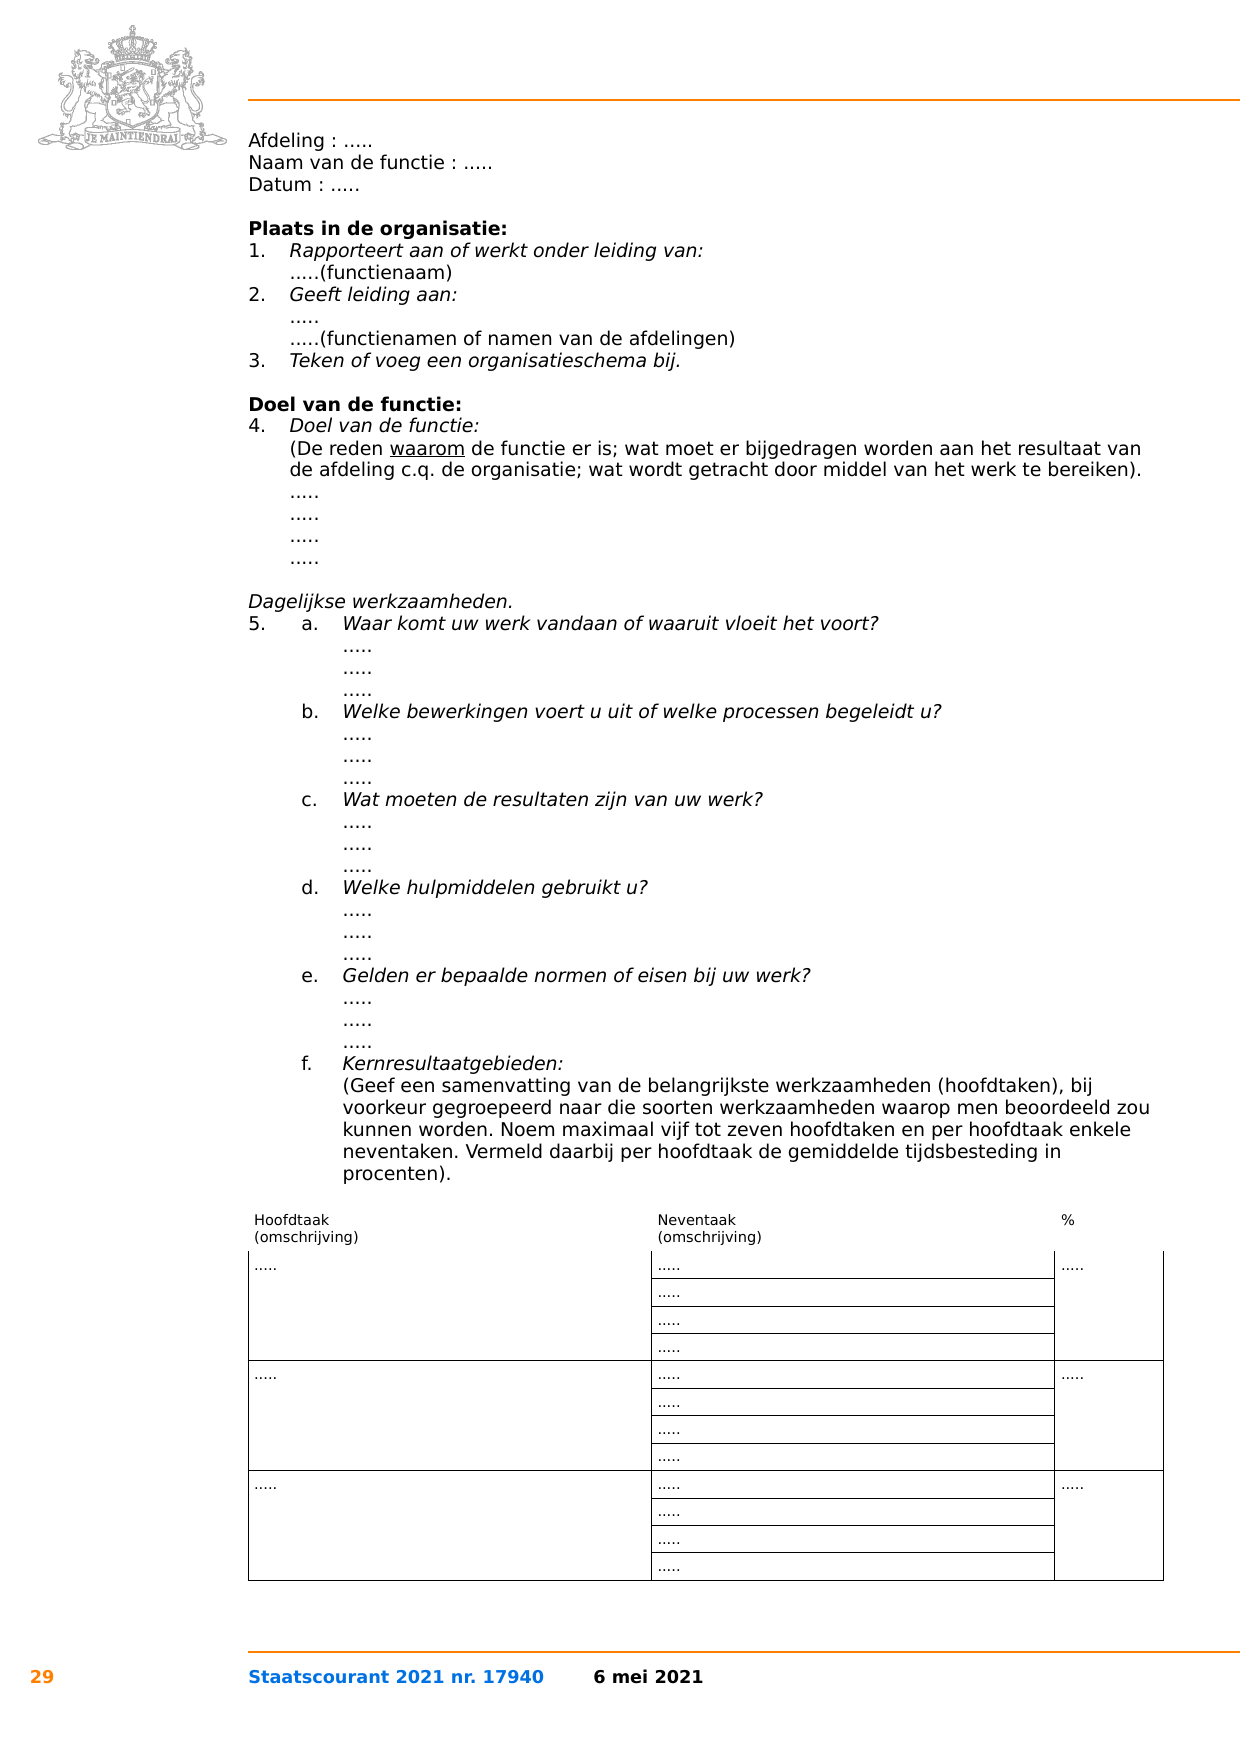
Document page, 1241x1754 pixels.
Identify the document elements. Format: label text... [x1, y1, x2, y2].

table_cell ..... [652, 1389, 1054, 1415]
text ..... [342, 745, 1163, 767]
table_cell ..... [249, 1471, 651, 1579]
table_cell ..... [652, 1444, 1054, 1470]
table_cell ..... [652, 1526, 1054, 1552]
table_cell ..... [652, 1499, 1054, 1525]
text ..... [289, 547, 1163, 569]
text ..... [342, 899, 1163, 921]
table_cell ..... [652, 1252, 1054, 1278]
table_header Neventaak (omschrijving) [652, 1208, 1054, 1251]
text (De reden waarom de functie er is; wat moet er bijgedragen worden aan het resultaat van de afdeling c.q. de organisatie; wat wordt getracht door middel van het werk te bereiken). [289, 437, 1163, 481]
text c. Wat moeten de resultaten zijn van uw werk? [301, 789, 1163, 811]
table_cell ..... [1055, 1252, 1163, 1360]
text 2. Geeft leiding aan: [248, 284, 1163, 306]
text .....(functienamen of namen van de afdelingen) [289, 328, 1163, 349]
table_cell ..... [652, 1553, 1054, 1579]
text 3. Teken of voeg een organisatieschema bij. [248, 349, 1163, 372]
text Datum : ..... [248, 174, 1163, 196]
table_cell ..... [652, 1361, 1054, 1388]
text d. Welke hulpmiddelen gebruikt u? [301, 877, 1163, 899]
text ..... [289, 306, 1163, 328]
text .....(functienaam) [289, 262, 1163, 284]
text ..... [342, 943, 1163, 965]
table_cell ..... [652, 1416, 1054, 1443]
table_cell ..... [1055, 1471, 1163, 1579]
text Doel van de functie: [248, 393, 1163, 415]
text e. Gelden er bepaalde normen of eisen bij uw werk? [301, 965, 1163, 987]
table_cell ..... [249, 1252, 651, 1360]
text b. Welke bewerkingen voert u uit of welke processen begeleidt u? [301, 701, 1163, 723]
table_cell ..... [652, 1334, 1054, 1360]
text 1. Rapporteert aan of werkt onder leiding van: [248, 240, 1163, 262]
text ..... [342, 921, 1163, 943]
text ..... [342, 855, 1163, 877]
table_header % [1055, 1208, 1163, 1251]
text ..... [342, 987, 1163, 1009]
text (Geef een samenvatting van de belangrijkste werkzaamheden (hoofdtaken), bij voorkeur gegroepeerd naar die soorten werkzaamheden waarop men beoordeeld zou kunnen worden. Noem maximaal vijf tot zeven hoofdtaken en per hoofdtaak enkele neventaken. Vermeld daarbij per hoofdtaak de gemiddelde tijdsbesteding in procenten). [342, 1075, 1163, 1184]
text ..... [289, 503, 1163, 525]
text Plaats in de organisatie: [248, 218, 1163, 240]
text f. Kernresultaatgebieden: [301, 1053, 1163, 1075]
text ..... [342, 635, 1163, 657]
text Afdeling : ..... [248, 130, 1163, 152]
text ..... [289, 525, 1163, 547]
text ..... [342, 679, 1163, 701]
text ..... [342, 1031, 1163, 1053]
text Dagelijkse werkzaamheden. [248, 591, 1163, 613]
table_cell ..... [652, 1471, 1054, 1497]
text ..... [342, 767, 1163, 789]
table_cell ..... [652, 1279, 1054, 1306]
table_cell ..... [249, 1361, 651, 1470]
text ..... [342, 723, 1163, 745]
text ..... [289, 481, 1163, 503]
text ..... [342, 811, 1163, 833]
table_cell ..... [1055, 1361, 1163, 1470]
table_cell ..... [652, 1307, 1054, 1333]
table_header Hoofdtaak (omschrijving) [249, 1208, 651, 1251]
text ..... [342, 833, 1163, 855]
text ..... [342, 1009, 1163, 1031]
text Naam van de functie : ..... [248, 152, 1163, 174]
picture [38, 25, 227, 150]
text 5. a. Waar komt uw werk vandaan of waaruit vloeit het voort? [248, 613, 1163, 635]
text 4. Doel van de functie: [248, 415, 1163, 437]
text ..... [342, 657, 1163, 679]
